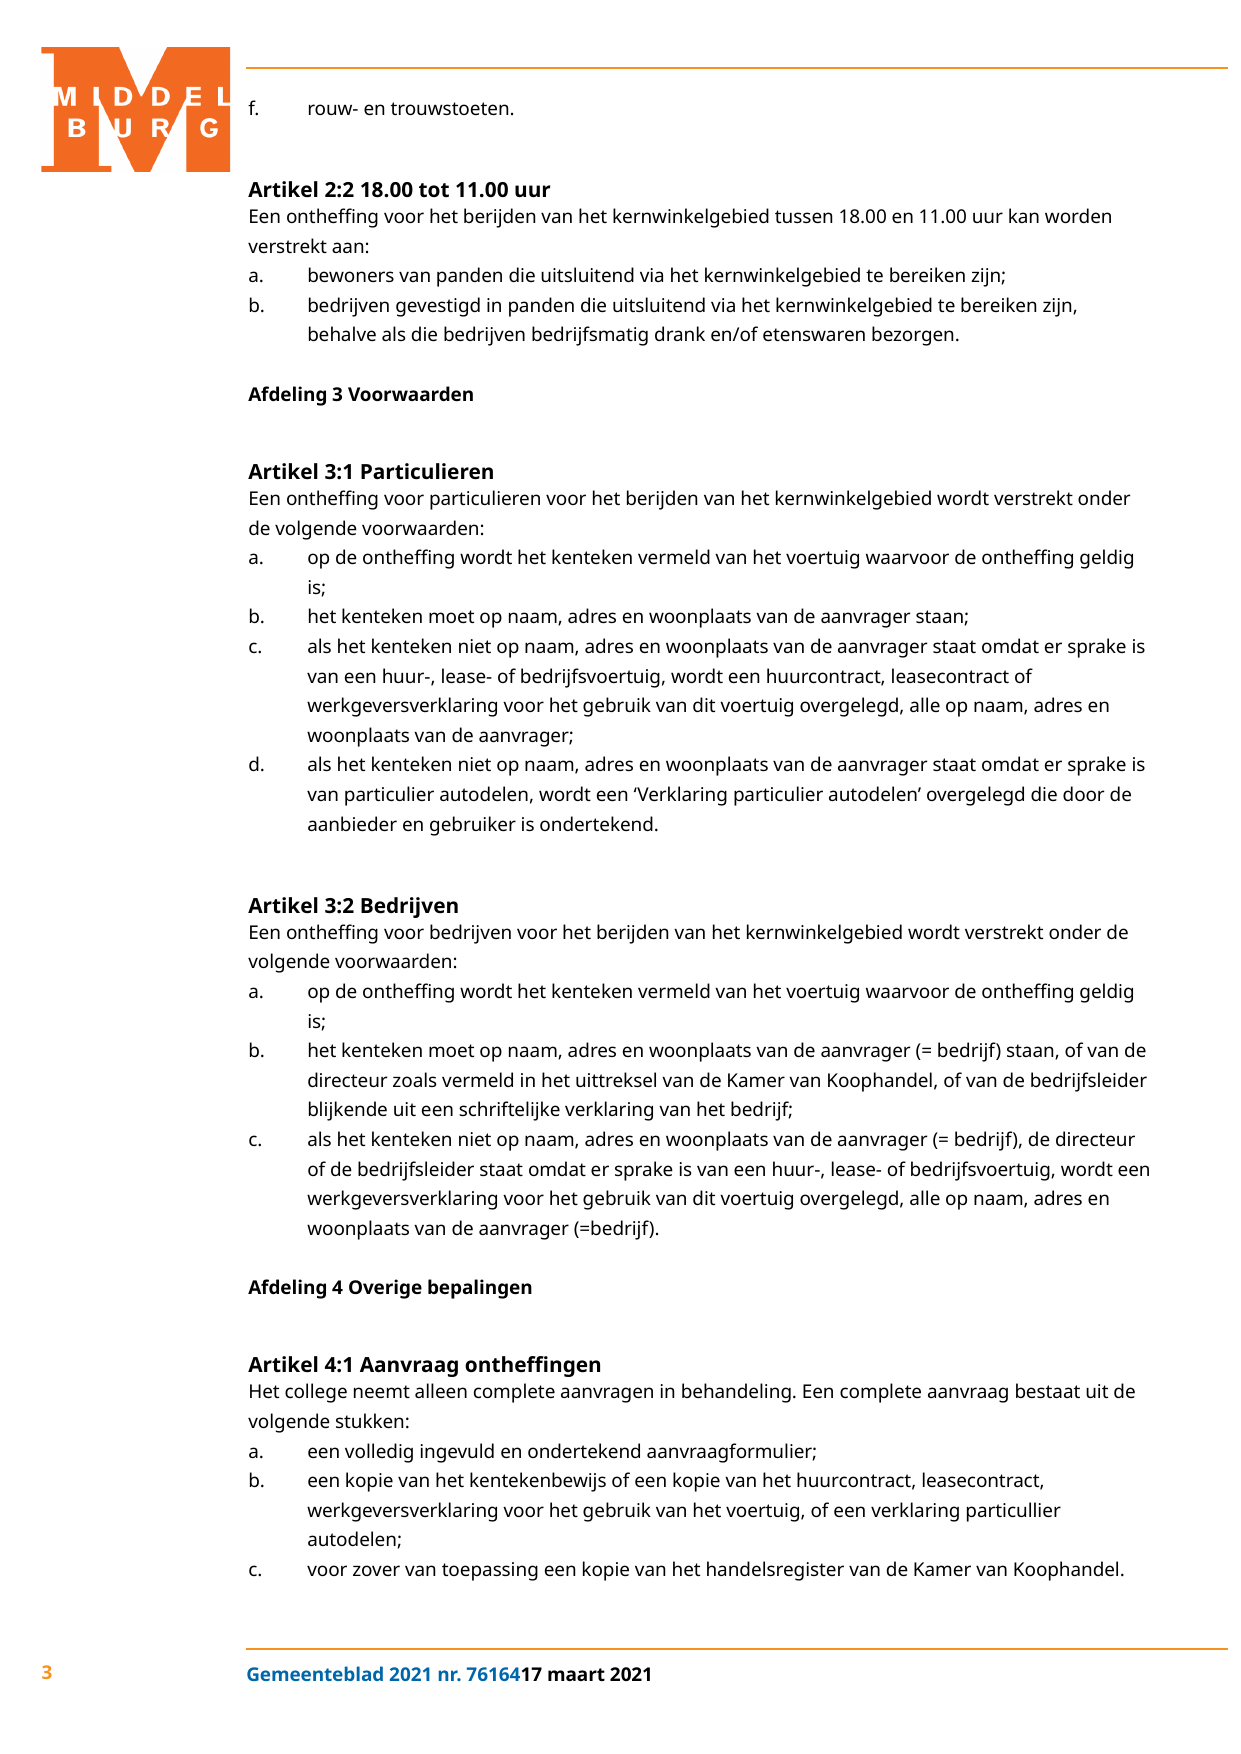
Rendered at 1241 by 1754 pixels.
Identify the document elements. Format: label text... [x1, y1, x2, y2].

list op de ontheffing wordt het kenteken vermeld van het voertuig waarvoor de ontheffing geldig is; [248, 544, 1152, 600]
list rouw- en trouwstoeten. [248, 95, 1152, 121]
list het kenteken moet op naam, adres en woonplaats van de aanvrager (= bedrijf) staan, of van de directeur zoals vermeld in het uittreksel van de Kamer van Koophandel, of van de bedrijfsleider blijkende uit een schriftelijke verklaring van het bedrijf; [248, 1037, 1152, 1122]
text Artikel 3:1 Particulieren [248, 457, 1152, 485]
text Een ontheffing voor particulieren voor het berijden van het kernwinkelgebied wordt verstrekt onder de volgende voorwaarden: [248, 485, 1152, 541]
picture [41, 47, 231, 172]
list als het kenteken niet op naam, adres en woonplaats van de aanvrager staat omdat er sprake is van particulier autodelen, wordt een ‘Verklaring particulier autodelen’ overgelegd die door de aanbieder en gebruiker is ondertekend. [248, 752, 1152, 836]
text Artikel 4:1 Aanvraag ontheffingen [248, 1350, 1152, 1379]
text Een ontheffing voor bedrijven voor het berijden van het kernwinkelgebied wordt verstrekt onder de volgende voorwaarden: [248, 919, 1152, 974]
list een kopie van het kentekenbewijs of een kopie van het huurcontract, leasecontract, werkgeversverklaring voor het gebruik van het voertuig, of een verklaring particullier autodelen; [248, 1467, 1152, 1552]
text Het college neemt alleen complete aanvragen in behandeling. Een complete aanvraag bestaat uit de volgende stukken: [248, 1379, 1152, 1434]
list op de ontheffing wordt het kenteken vermeld van het voertuig waarvoor de ontheffing geldig is; [248, 978, 1152, 1034]
list bewoners van panden die uitsluitend via het kernwinkelgebied te bereiken zijn; [248, 262, 1152, 288]
list een volledig ingevuld en ondertekend aanvraagformulier; [248, 1438, 1152, 1464]
text Een ontheffing voor het berijden van het kernwinkelgebied tussen 18.00 en 11.00 uur kan worden verstrekt aan: [248, 203, 1152, 258]
list bedrijven gevestigd in panden die uitsluitend via het kernwinkelgebied te bereiken zijn, behalve als die bedrijven bedrijfsmatig drank en/of etenswaren bezorgen. [248, 292, 1152, 347]
text Afdeling 4 Overige bepalingen [248, 1274, 1152, 1300]
text Artikel 3:2 Bedrijven [248, 891, 1152, 919]
text Artikel 2:2 18.00 tot 11.00 uur [248, 175, 1152, 203]
list als het kenteken niet op naam, adres en woonplaats van de aanvrager (= bedrijf), de directeur of de bedrijfsleider staat omdat er sprake is van een huur-, lease- of bedrijfsvoertuig, wordt een werkgeversverklaring voor het gebruik van dit voertuig overgelegd, alle op naam, adres en woonplaats van de aanvrager (=bedrijf). [248, 1126, 1152, 1241]
text Afdeling 3 Voorwaarden [248, 381, 1152, 406]
list voor zover van toepassing een kopie van het handelsregister van de Kamer van Koophandel. [248, 1556, 1152, 1582]
list als het kenteken niet op naam, adres en woonplaats van de aanvrager staat omdat er sprake is van een huur-, lease- of bedrijfsvoertuig, wordt een huurcontract, leasecontract of werkgeversverklaring voor het gebruik van dit voertuig overgelegd, alle op naam, adres en woonplaats van de aanvrager; [248, 633, 1152, 748]
list het kenteken moet op naam, adres en woonplaats van de aanvrager staan; [248, 604, 1152, 629]
